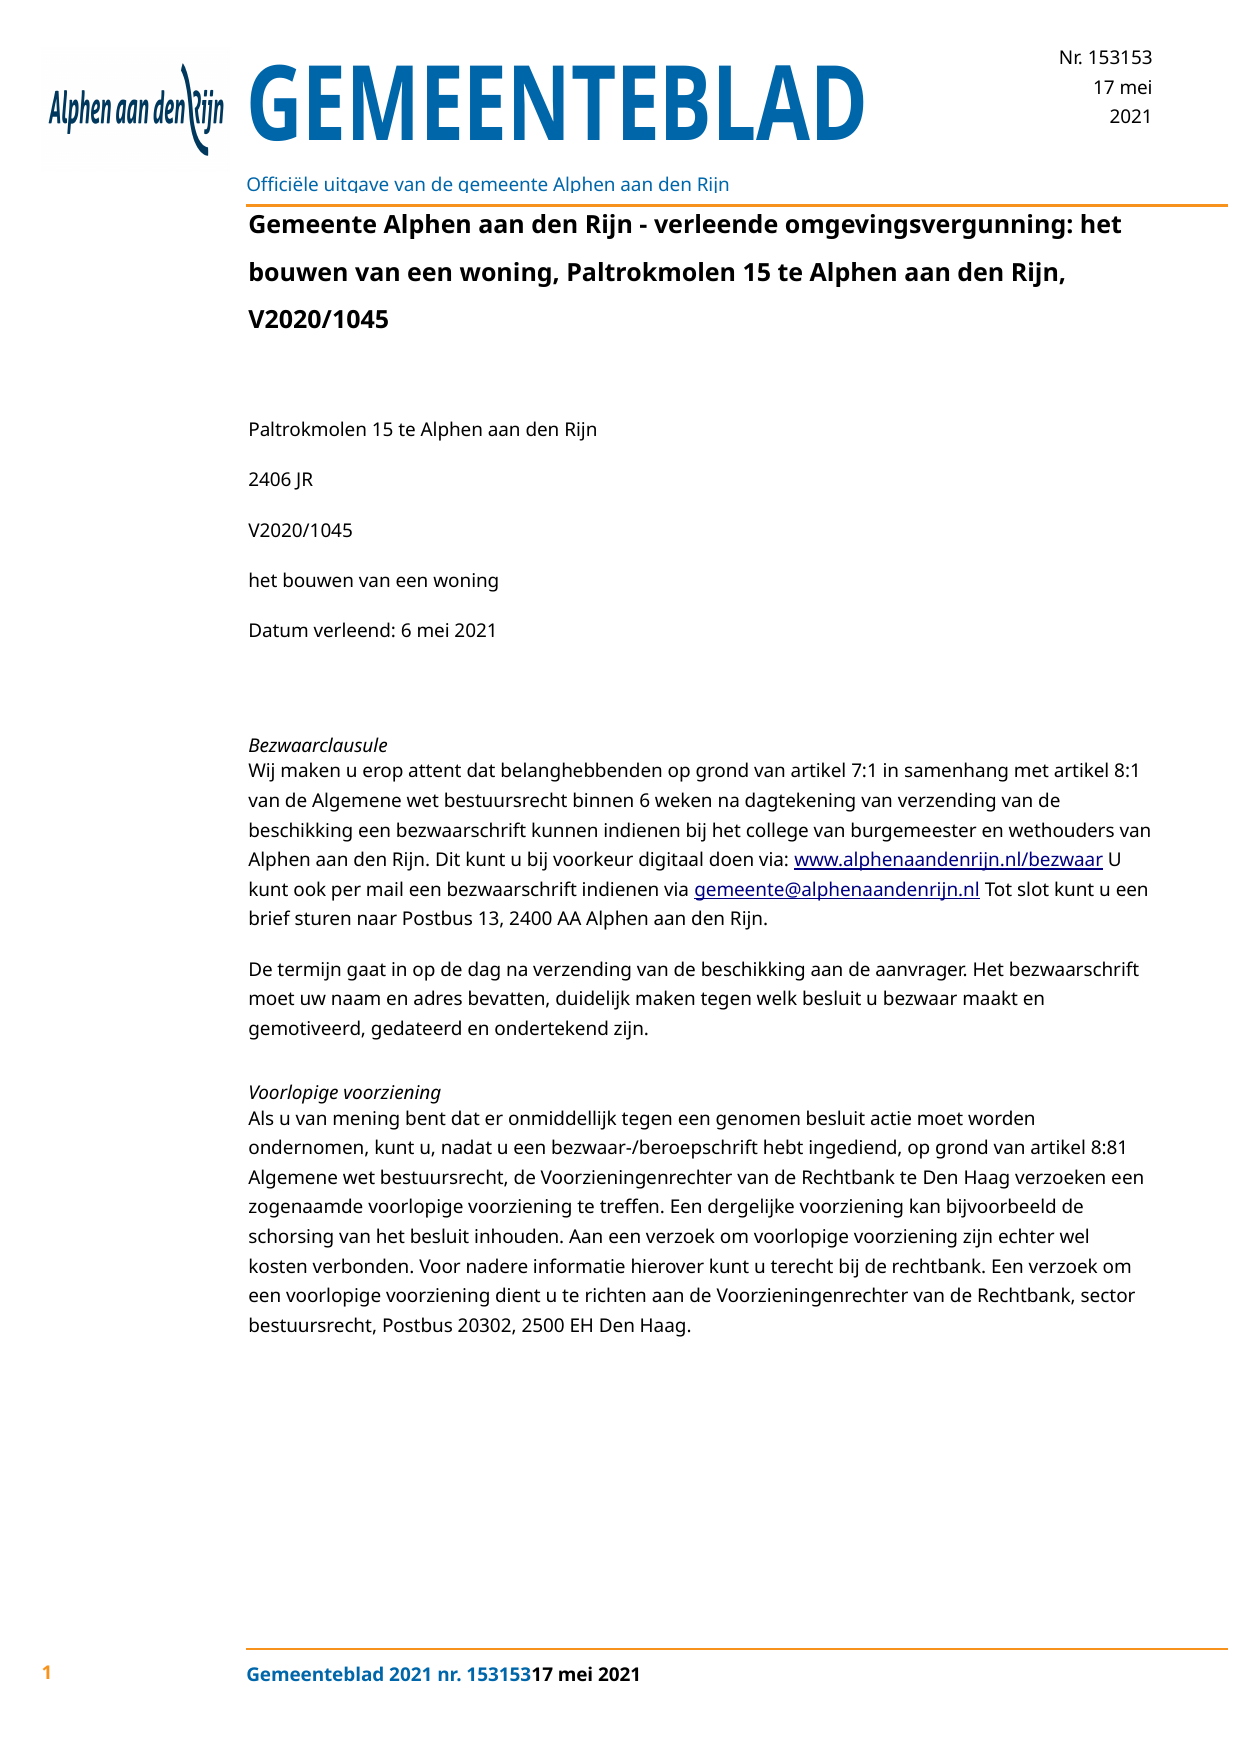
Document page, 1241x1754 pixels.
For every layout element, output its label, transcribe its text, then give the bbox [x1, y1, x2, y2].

text Wij maken u erop attent dat belanghebbenden op grond van artikel 7:1 in samenhang met artikel 8:1 van de Algemene wet bestuursrecht binnen 6 weken na dagtekening van verzending van de beschikking een bezwaarschrift kunnen indienen bij het college van burgemeester en wethouders van Alphen aan den Rijn. Dit kunt u bij voorkeur digitaal doen via: www.alphenaandenrijn.nl/bezwaar U kunt ook per mail een bezwaarschrift indienen via gemeente@alphenaandenrijn.nl Tot slot kunt u een brief sturen naar Postbus 13, 2400 AA Alphen aan den Rijn. [248, 758, 1152, 931]
text Paltrokmolen 15 te Alphen aan den Rijn [248, 416, 1152, 442]
text Voorlopige voorziening [248, 1079, 1152, 1105]
text Datum verleend: 6 mei 2021 [248, 618, 1152, 643]
text De termijn gaat in op de dag na verzending van de beschikking aan de aanvrager. Het bezwaarschrift moet uw naam en adres bevatten, duidelijk maken tegen welk besluit u bezwaar maakt en gemotiveerd, gedateerd en ondertekend zijn. [248, 956, 1152, 1041]
text Als u van mening bent dat er onmiddellijk tegen een genomen besluit actie moet worden ondernomen, kunt u, nadat u een bezwaar-/beroepschrift hebt ingediend, op grond van artikel 8:81 Algemene wet bestuursrecht, de Voorzieningenrechter van de Rechtbank te Den Haag verzoeken een zogenaamde voorlopige voorziening te treffen. Een dergelijke voorziening kan bijvoorbeeld de schorsing van het besluit inhouden. Aan een verzoek om voorlopige voorziening zijn echter wel kosten verbonden. Voor nadere informatie hierover kunt u terecht bij de rechtbank. Een verzoek om een voorlopige voorziening dient u te richten aan de Voorzieningenrechter van de Rechtbank, sector bestuursrecht, Postbus 20302, 2500 EH Den Haag. [248, 1105, 1152, 1338]
text Bezwaarclausule [248, 732, 1152, 758]
text het bouwen van een woning [248, 567, 1152, 593]
picture [41, 47, 231, 172]
text V2020/1045 [248, 517, 1152, 542]
text 2406 JR [248, 466, 1152, 492]
text Gemeente Alphen aan den Rijn - verleende omgevingsvergunning: het bouwen van een woning, Paltrokmolen 15 te Alphen aan den Rijn, V2020/1045 [248, 207, 1152, 336]
